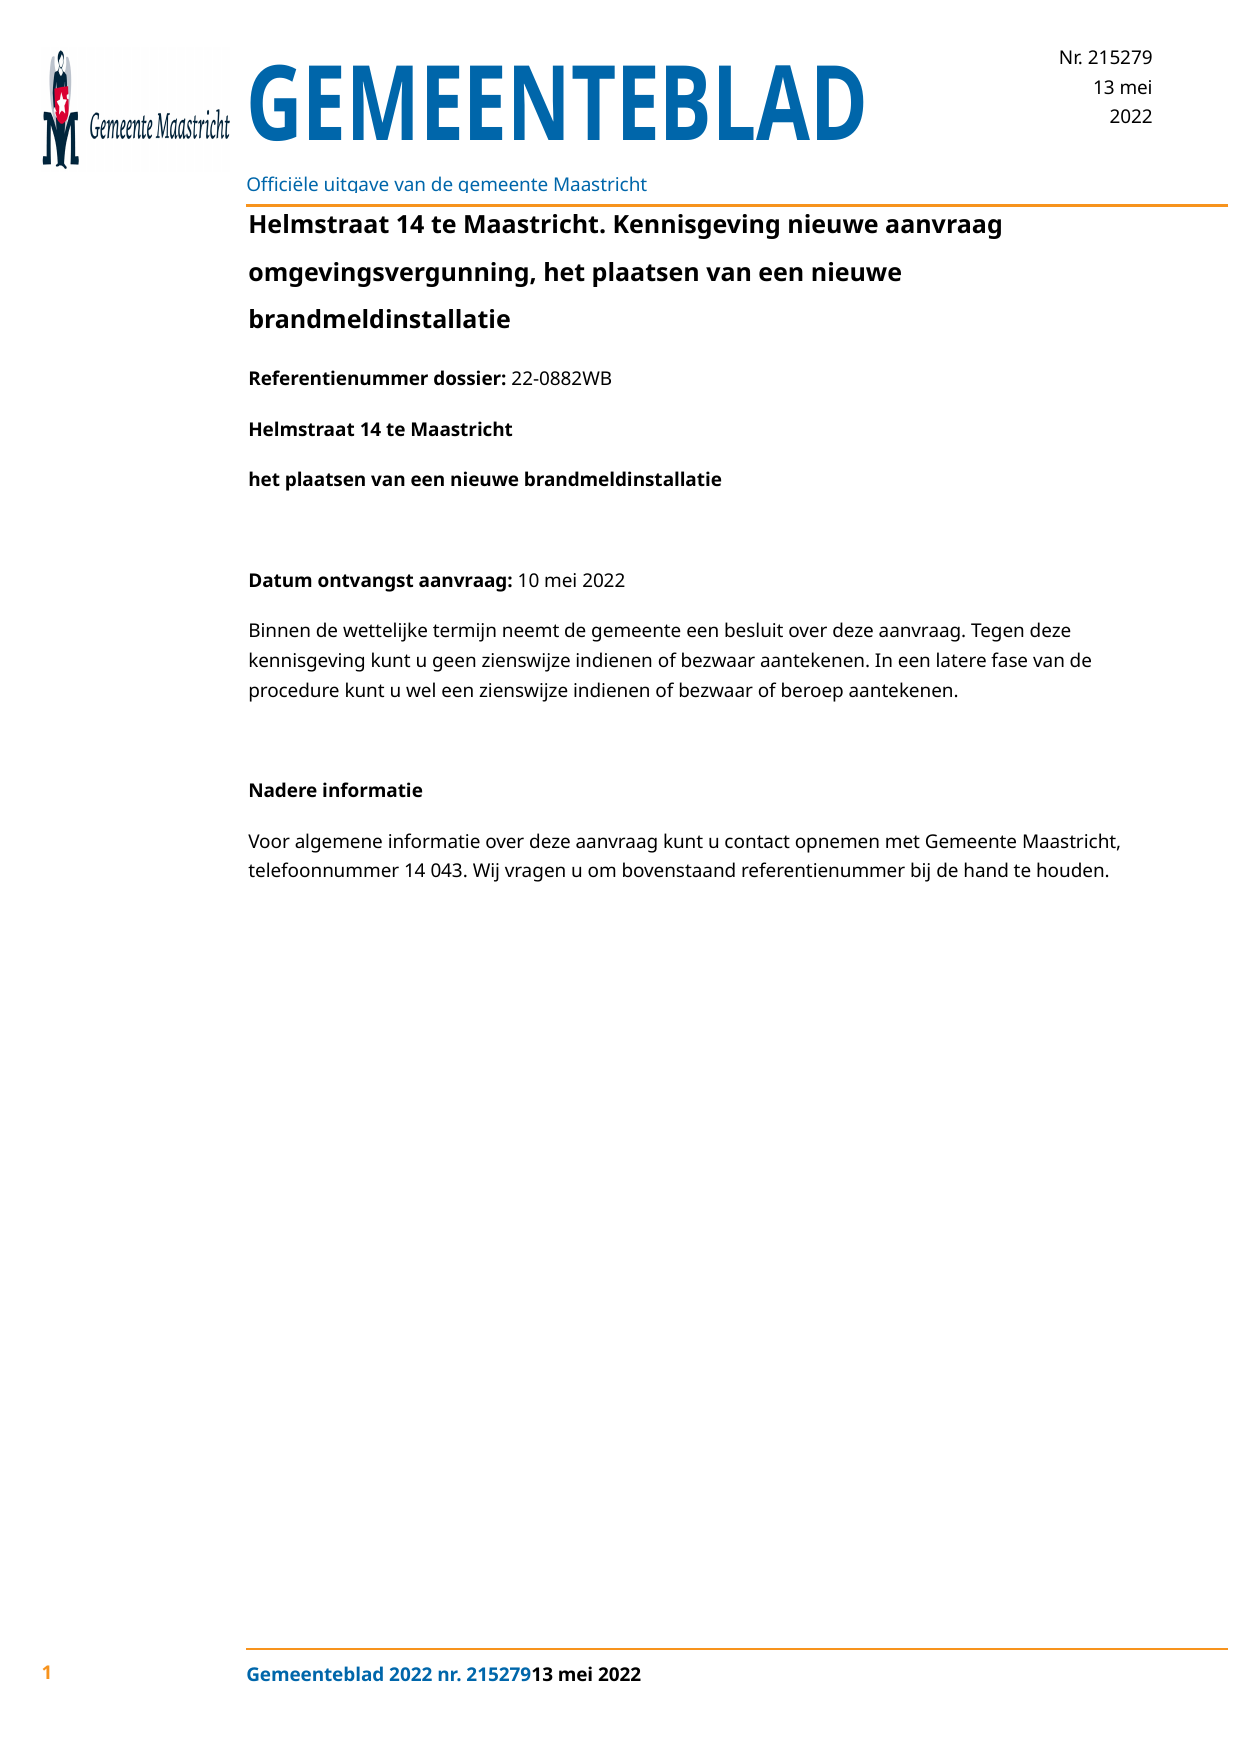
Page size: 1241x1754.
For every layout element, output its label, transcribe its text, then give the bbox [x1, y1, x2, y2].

text het plaatsen van een nieuwe brandmeldinstallatie [248, 466, 1152, 492]
text Datum ontvangst aanvraag: 10 mei 2022 [248, 567, 1152, 593]
text Helmstraat 14 te Maastricht [248, 416, 1152, 442]
picture [41, 47, 231, 172]
text Nadere informatie [248, 778, 1152, 803]
text Binnen de wettelijke termijn neemt de gemeente een besluit over deze aanvraag. Tegen deze kennisgeving kunt u geen zienswijze indienen of bezwaar aantekenen. In een latere fase van de procedure kunt u wel een zienswijze indienen of bezwaar of beroep aantekenen. [248, 618, 1152, 702]
text Helmstraat 14 te Maastricht. Kennisgeving nieuwe aanvraag omgevingsvergunning, het plaatsen van een nieuwe brandmeldinstallatie [248, 207, 1152, 336]
text Referentienummer dossier: 22-0882WB [248, 366, 1152, 391]
text Voor algemene informatie over deze aanvraag kunt u contact opnemen met Gemeente Maastricht, telefoonnummer 14 043. Wij vragen u om bovenstaand referentienummer bij de hand te houden. [248, 828, 1152, 883]
